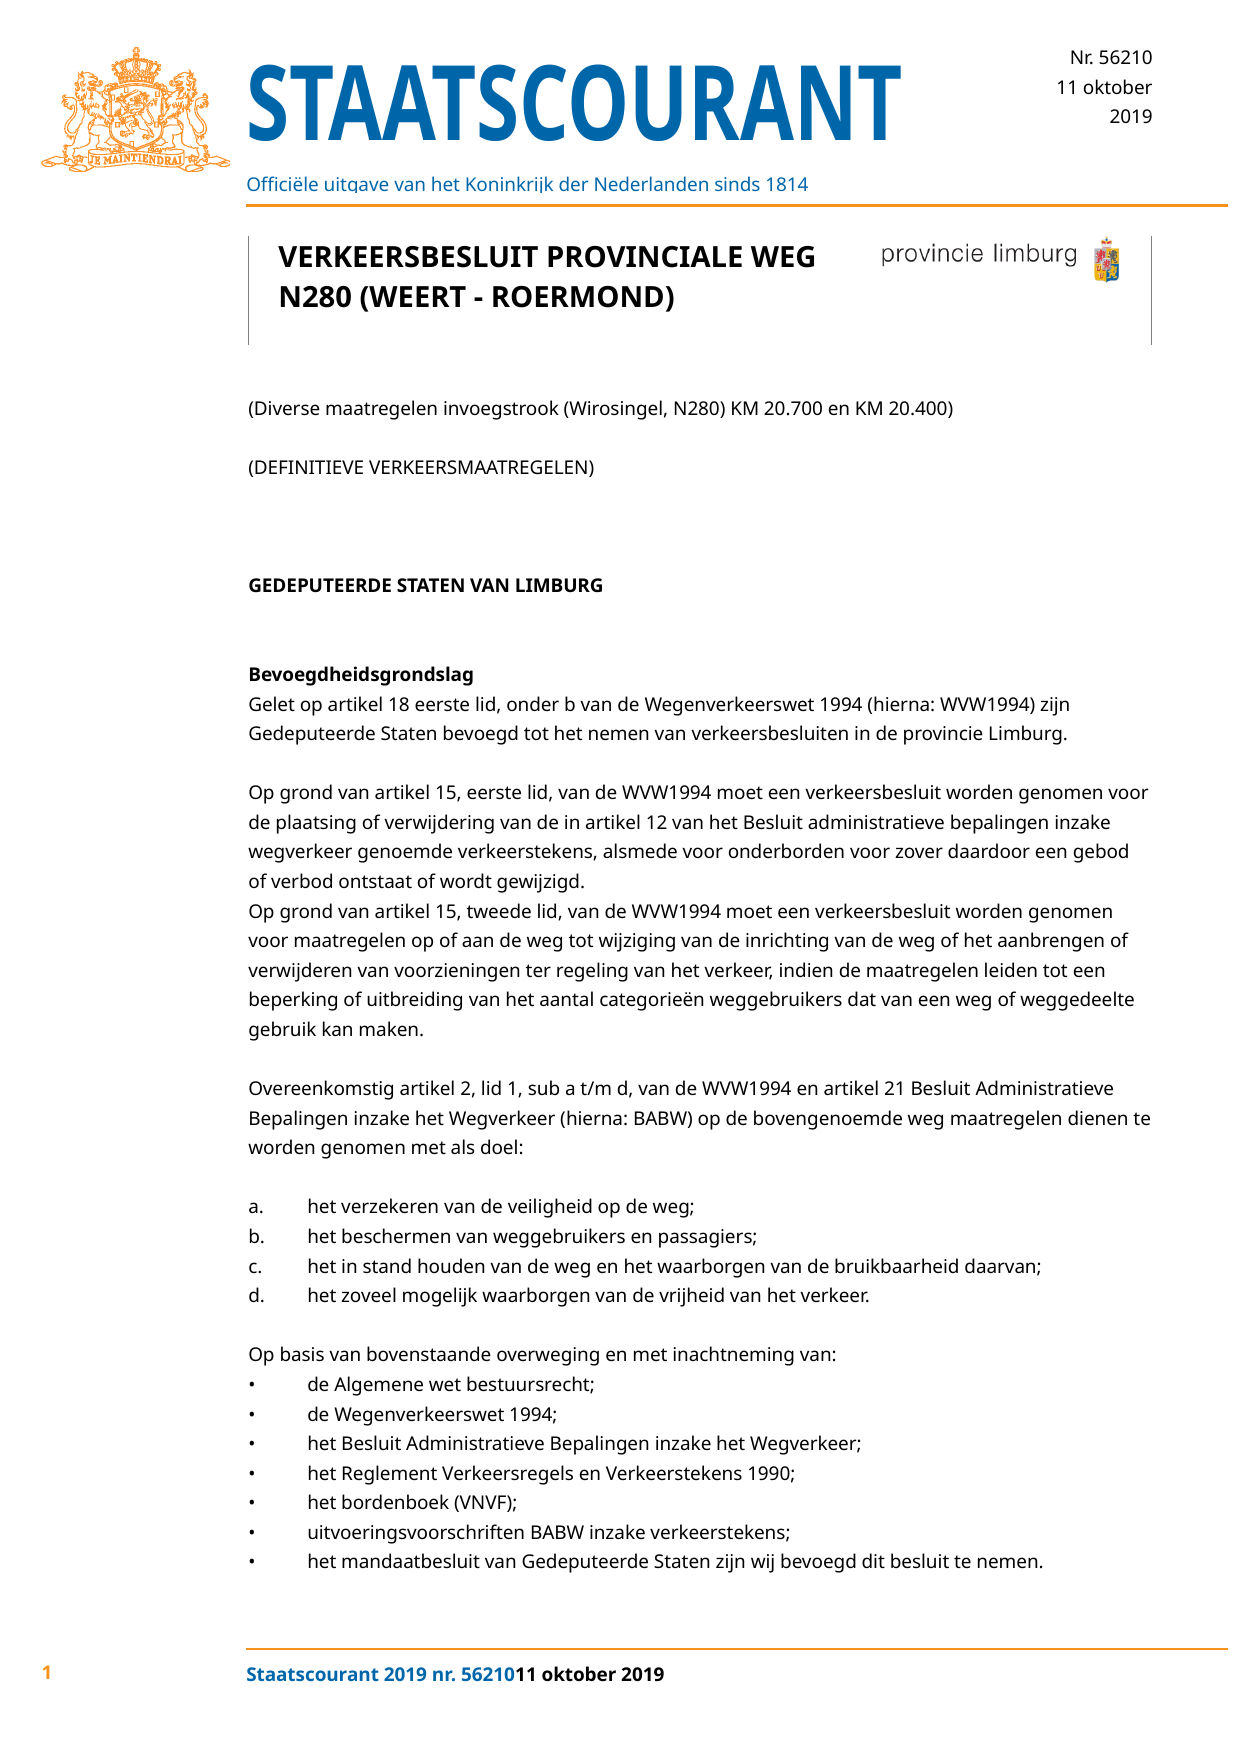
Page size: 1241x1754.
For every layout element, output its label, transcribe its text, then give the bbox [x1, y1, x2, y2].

list uitvoeringsvoorschriften BABW inzake verkeerstekens; [248, 1519, 1152, 1545]
list de Algemene wet bestuursrecht; [248, 1371, 1152, 1397]
list het verzekeren van de veiligheid op de weg; [248, 1194, 1152, 1219]
table_header [850, 236, 882, 283]
list het zoveel mogelijk waarborgen van de vrijheid van het verkeer. [248, 1282, 1152, 1308]
list het Reglement Verkeersregels en Verkeerstekens 1990; [248, 1460, 1152, 1486]
list het Besluit Administratieve Bepalingen inzake het Wegverkeer; [248, 1430, 1152, 1456]
text Op basis van bovenstaande overweging en met inachtneming van: [248, 1342, 1152, 1367]
text Bevoegdheidsgrondslag [248, 661, 1152, 687]
text Gelet op artikel 18 eerste lid, onder b van de Wegenverkeerswet 1994 (hierna: WVW1994) zijn Gedeputeerde Staten bevoegd tot het nemen van verkeersbesluiten in de provincie Limburg. [248, 691, 1152, 746]
text (Diverse maatregelen invoegstrook (Wirosingel, N280) KM 20.700 en KM 20.400) [248, 395, 1152, 421]
picture [41, 47, 231, 172]
table_header VERKEERSBESLUIT PROVINCIALE WEG N280 (WEERT - ROERMOND) [249, 236, 850, 345]
table_header [1119, 236, 1151, 283]
list het bordenboek (VNVF); [248, 1489, 1152, 1515]
text Overeenkomstig artikel 2, lid 1, sub a t/m d, van de WVW1994 en artikel 21 Besluit Administratieve Bepalingen inzake het Wegverkeer (hierna: BABW) op de bovengenoemde weg maatregelen dienen te worden genomen met als doel: [248, 1075, 1152, 1160]
text (DEFINITIEVE VERKEERSMAATREGELEN) [248, 454, 1152, 480]
list de Wegenverkeerswet 1994; [248, 1401, 1152, 1427]
picture [882, 236, 1119, 284]
text Op grond van artikel 15, eerste lid, van de WVW1994 moet een verkeersbesluit worden genomen voor de plaatsing of verwijdering van de in artikel 12 van het Besluit administratieve bepalingen inzake wegverkeer genoemde verkeerstekens, alsmede voor onderborden voor zover daardoor een gebod of verbod ontstaat of wordt gewijzigd. [248, 779, 1152, 894]
list het in stand houden van de weg en het waarborgen van de bruikbaarheid daarvan; [248, 1253, 1152, 1279]
list het mandaatbesluit van Gedeputeerde Staten zijn wij bevoegd dit besluit te nemen. [248, 1549, 1152, 1574]
text Op grond van artikel 15, tweede lid, van de WVW1994 moet een verkeersbesluit worden genomen voor maatregelen op of aan de weg tot wijziging van de inrichting van de weg of het aanbrengen of verwijderen van voorzieningen ter regeling van het verkeer, indien de maatregelen leiden tot een beperking of uitbreiding van het aantal categorieën weggebruikers dat van een weg of weggedeelte gebruik kan maken. [248, 898, 1152, 1042]
text GEDEPUTEERDE STATEN VAN LIMBURG [248, 572, 1152, 598]
table_header [850, 284, 1151, 345]
list het beschermen van weggebruikers en passagiers; [248, 1223, 1152, 1249]
